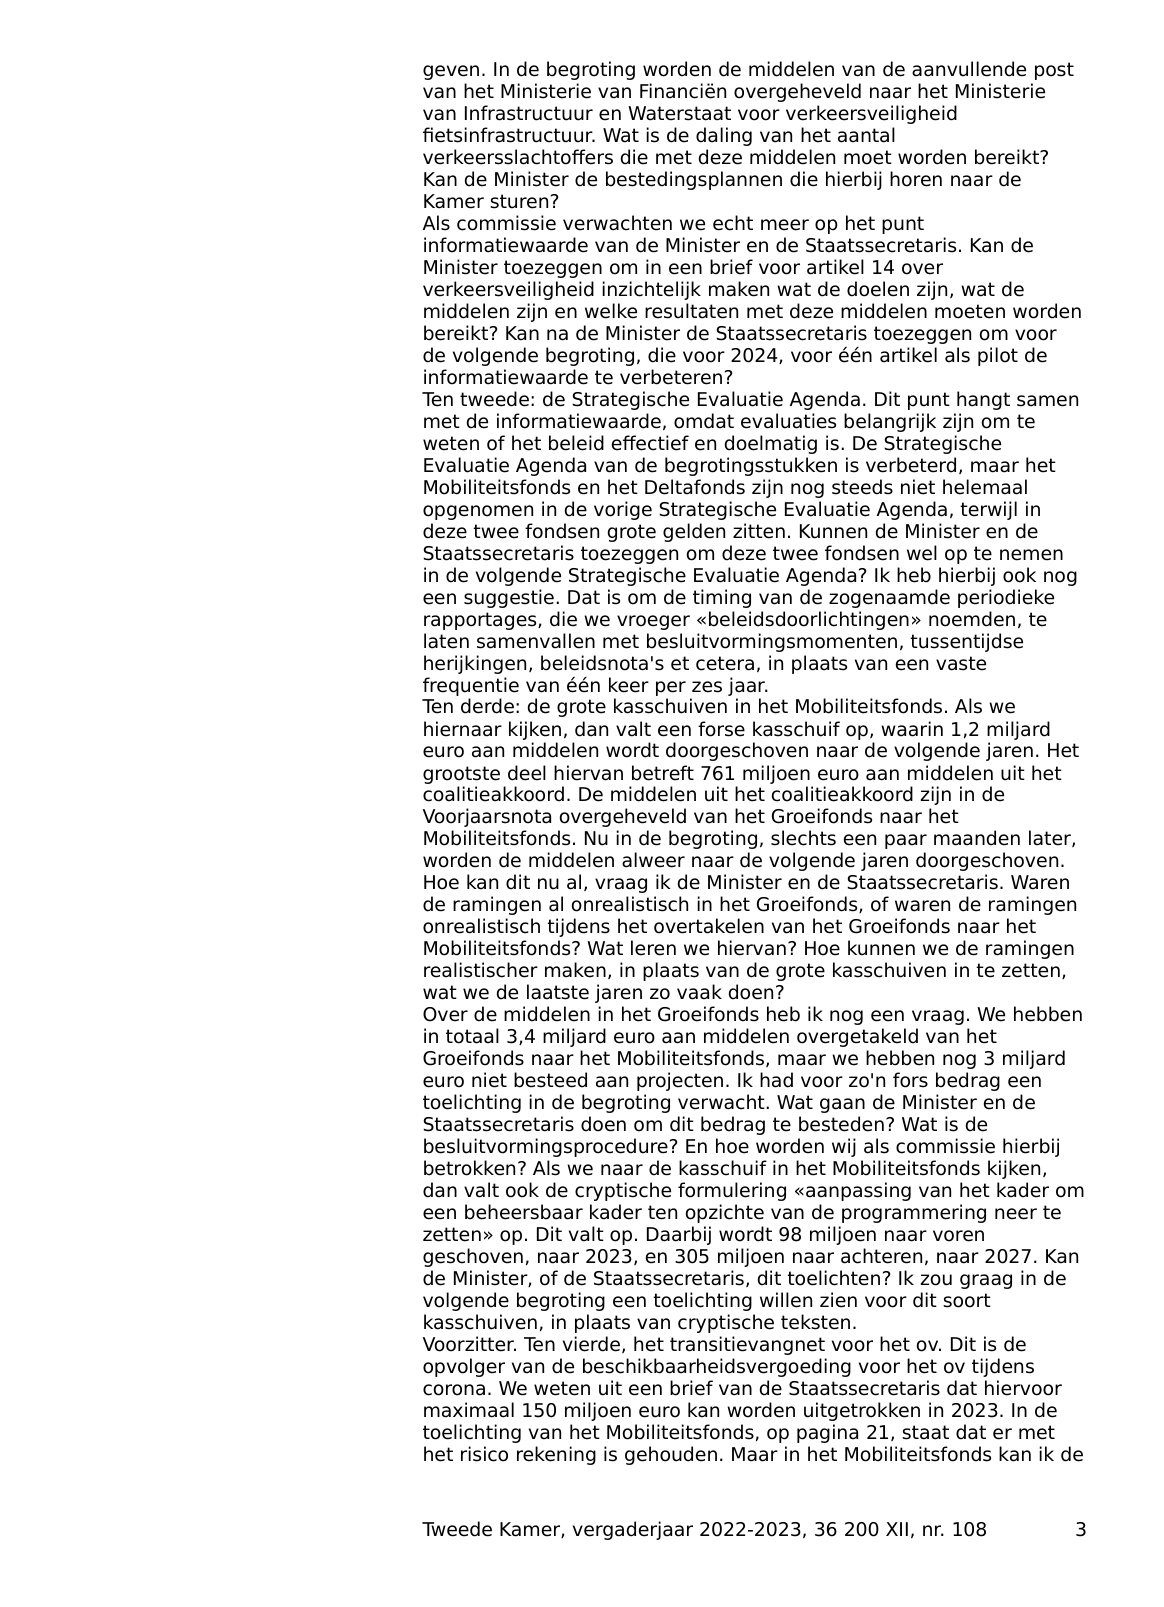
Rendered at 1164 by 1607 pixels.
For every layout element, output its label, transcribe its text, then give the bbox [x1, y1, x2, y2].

text Voorzitter. Ten vierde, het transitievangnet voor het ov. Dit is de opvolger van de beschikbaarheidsvergoeding voor het ov tijdens corona. We weten uit een brief van de Staatssecretaris dat hiervoor maximaal 150 miljoen euro kan worden uitgetrokken in 2023. In de toelichting van het Mobiliteitsfonds, op pagina 21, staat dat er met het risico rekening is gehouden. Maar in het Mobiliteitsfonds kan ik de [422, 1334, 1087, 1466]
text geven. In de begroting worden de middelen van de aanvullende post van het Ministerie van Financiën overgeheveld naar het Ministerie van Infrastructuur en Waterstaat voor verkeersveiligheid fietsinfrastructuur. Wat is de daling van het aantal verkeersslachtoffers die met deze middelen moet worden bereikt? Kan de Minister de bestedingsplannen die hierbij horen naar de Kamer sturen? [422, 59, 1087, 213]
text Ten tweede: de Strategische Evaluatie Agenda. Dit punt hangt samen met de informatiewaarde, omdat evaluaties belangrijk zijn om te weten of het beleid effectief en doelmatig is. De Strategische Evaluatie Agenda van de begrotingsstukken is verbeterd, maar het Mobiliteitsfonds en het Deltafonds zijn nog steeds niet helemaal opgenomen in de vorige Strategische Evaluatie Agenda, terwijl in deze twee fondsen grote gelden zitten. Kunnen de Minister en de Staatssecretaris toezeggen om deze twee fondsen wel op te nemen in de volgende Strategische Evaluatie Agenda? Ik heb hierbij ook nog een suggestie. Dat is om de timing van de zogenaamde periodieke rapportages, die we vroeger «beleidsdoorlichtingen» noemden, te laten samenvallen met besluitvormingsmomenten, tussentijdse herijkingen, beleidsnota's et cetera, in plaats van een vaste frequentie van één keer per zes jaar. [422, 389, 1087, 696]
text Als commissie verwachten we echt meer op het punt informatiewaarde van de Minister en de Staatssecretaris. Kan de Minister toezeggen om in een brief voor artikel 14 over verkeersveiligheid inzichtelijk maken wat de doelen zijn, wat de middelen zijn en welke resultaten met deze middelen moeten worden bereikt? Kan na de Minister de Staatssecretaris toezeggen om voor de volgende begroting, die voor 2024, voor één artikel als pilot de informatiewaarde te verbeteren? [422, 213, 1087, 389]
text Ten derde: de grote kasschuiven in het Mobiliteitsfonds. Als we hiernaar kijken, dan valt een forse kasschuif op, waarin 1,2 miljard euro aan middelen wordt doorgeschoven naar de volgende jaren. Het grootste deel hiervan betreft 761 miljoen euro aan middelen uit het coalitieakkoord. De middelen uit het coalitieakkoord zijn in de Voorjaarsnota overgeheveld van het Groeifonds naar het Mobiliteitsfonds. Nu in de begroting, slechts een paar maanden later, worden de middelen alweer naar de volgende jaren doorgeschoven. Hoe kan dit nu al, vraag ik de Minister en de Staatssecretaris. Waren de ramingen al onrealistisch in het Groeifonds, of waren de ramingen onrealistisch tijdens het overtakelen van het Groeifonds naar het Mobiliteitsfonds? Wat leren we hiervan? Hoe kunnen we de ramingen realistischer maken, in plaats van de grote kasschuiven in te zetten, wat we de laatste jaren zo vaak doen? [422, 696, 1087, 1004]
text Over de middelen in het Groeifonds heb ik nog een vraag. We hebben in totaal 3,4 miljard euro aan middelen overgetakeld van het Groeifonds naar het Mobiliteitsfonds, maar we hebben nog 3 miljard euro niet besteed aan projecten. Ik had voor zo'n fors bedrag een toelichting in de begroting verwacht. Wat gaan de Minister en de Staatssecretaris doen om dit bedrag te besteden? Wat is de besluitvormingsprocedure? En hoe worden wij als commissie hierbij betrokken? Als we naar de kasschuif in het Mobiliteitsfonds kijken, dan valt ook de cryptische formulering «aanpassing van het kader om een beheersbaar kader ten opzichte van de programmering neer te zetten» op. Dit valt op. Daarbij wordt 98 miljoen naar voren geschoven, naar 2023, en 305 miljoen naar achteren, naar 2027. Kan de Minister, of de Staatssecretaris, dit toelichten? Ik zou graag in de volgende begroting een toelichting willen zien voor dit soort kasschuiven, in plaats van cryptische teksten. [422, 1004, 1087, 1334]
